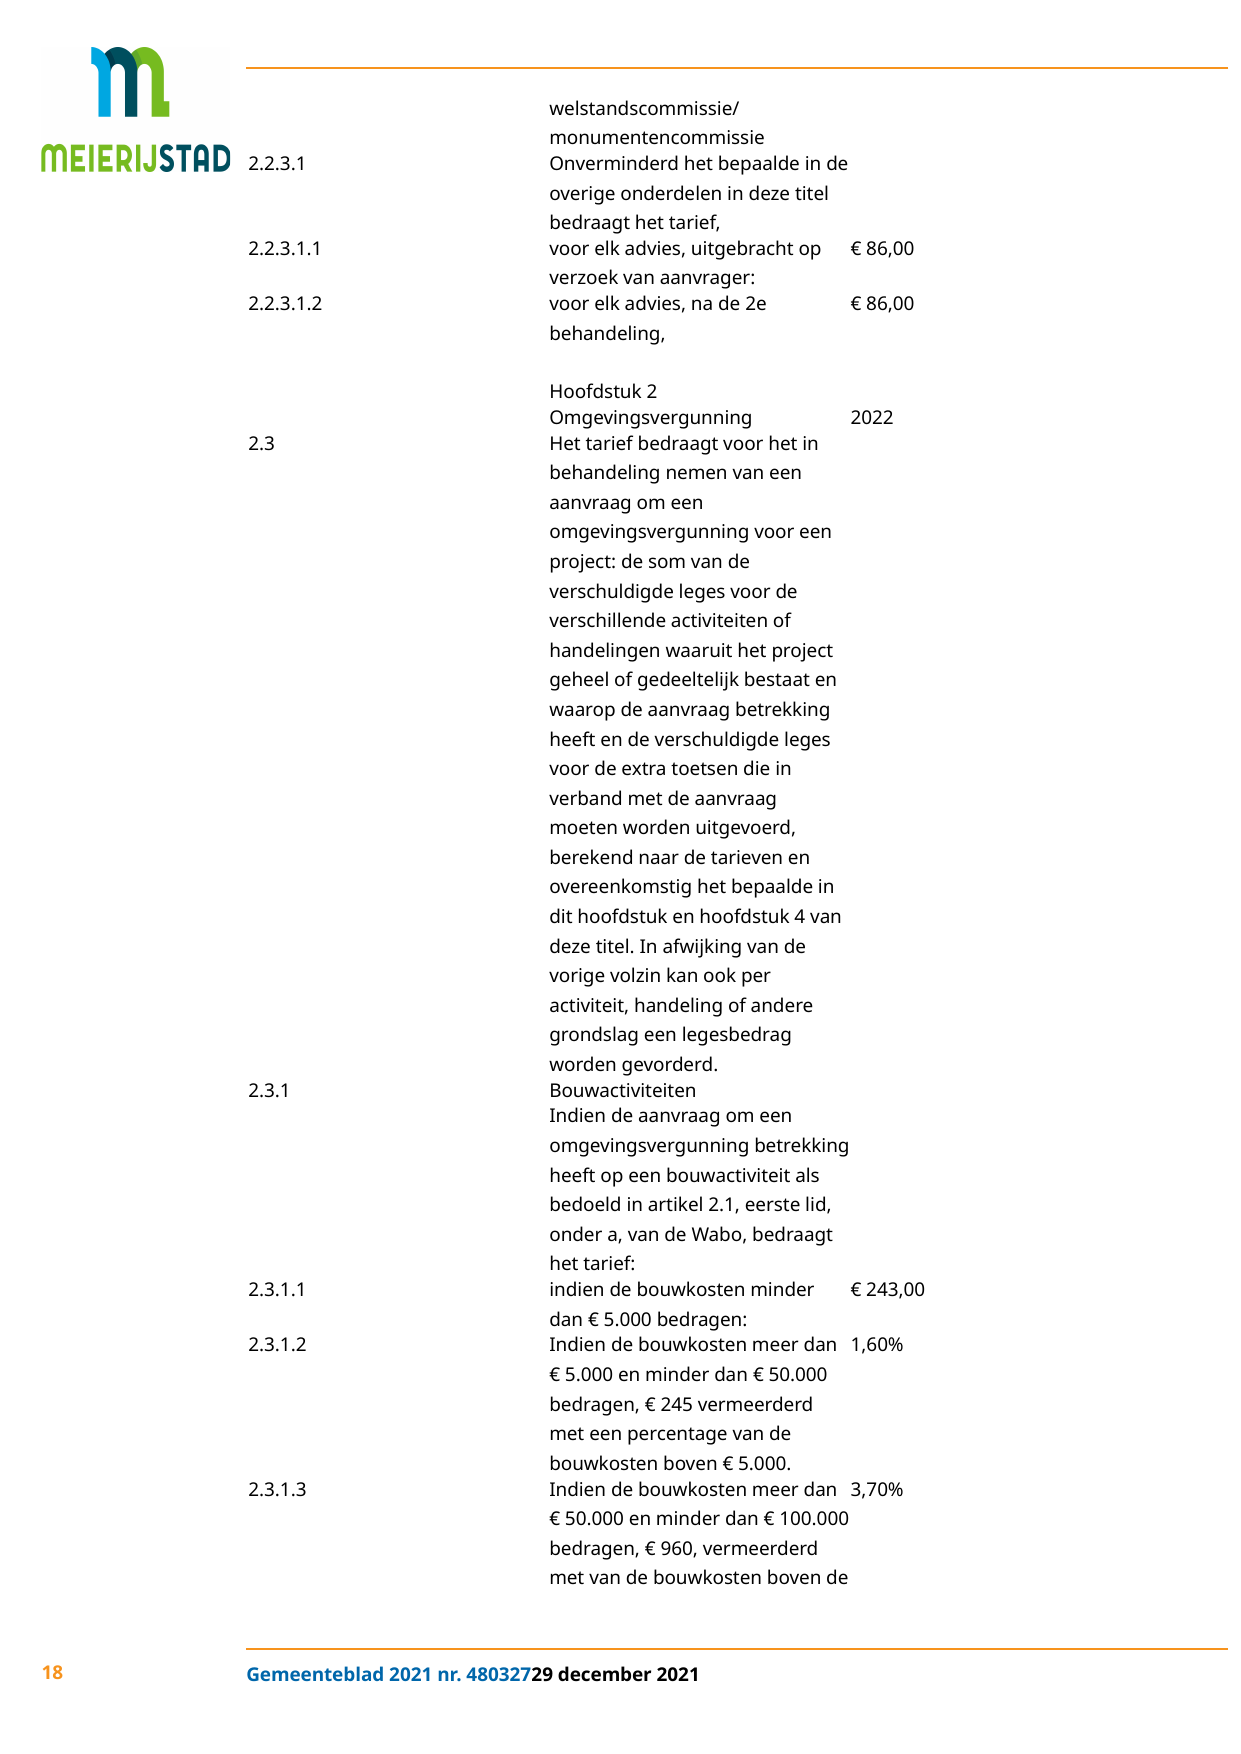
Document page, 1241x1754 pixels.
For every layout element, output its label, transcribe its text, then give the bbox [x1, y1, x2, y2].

table_cell Het tarief bedraagt voor het in behandeling nemen van een aanvraag om een omgevingsvergunning voor een project: de som van de verschuldigde leges voor de verschillende activiteiten of handelingen waaruit het project geheel of gedeeltelijk bestaat en waarop de aanvraag betrekking heeft en de verschuldigde leges voor de extra toetsen die in verband met de aanvraag moeten worden uitgevoerd, berekend naar de tarieven en overeenkomstig het bepaalde in dit hoofdstuk en hoofdstuk 4 van deze titel. In afwijking van de vorige volzin kan ook per activiteit, handeling of andere grondslag een legesbedrag worden gevorderd. [549, 430, 850, 1077]
table_cell voor elk advies, uitgebracht op verzoek van aanvrager: [549, 235, 850, 290]
table_cell Onverminderd het bepaalde in de overige onderdelen in deze titel bedraagt het tarief, [549, 150, 850, 235]
table_header [248, 379, 549, 404]
table_cell € 86,00 [850, 235, 1152, 290]
table_header [850, 379, 1152, 404]
table_cell 2.3 [248, 430, 549, 1077]
table_cell Bouwactiviteiten [549, 1077, 850, 1103]
table_cell Omgevingsvergunning [549, 404, 850, 430]
table_cell [850, 95, 1152, 150]
table_cell € 243,00 [850, 1276, 1152, 1332]
table_cell 2.2.3.1.2 [248, 290, 549, 346]
table_cell 2.3.1.3 [248, 1476, 549, 1590]
table_cell [248, 1103, 549, 1276]
table_cell 2.2.3.1 [248, 150, 549, 235]
table_cell [850, 150, 1152, 235]
table_cell € 86,00 [850, 290, 1152, 346]
table_cell 2022 [850, 404, 1152, 430]
table_cell 1,60% [850, 1332, 1152, 1476]
table_cell [850, 430, 1152, 1077]
table_cell indien de bouwkosten minder dan € 5.000 bedragen: [549, 1276, 850, 1332]
picture [41, 47, 231, 172]
table_cell 2.3.1.1 [248, 1276, 549, 1332]
table_cell Indien de bouwkosten meer dan € 50.000 en minder dan € 100.000 bedragen, € 960, vermeerderd met van de bouwkosten boven de [549, 1476, 850, 1590]
table_cell 2.3.1.2 [248, 1332, 549, 1476]
table_cell [850, 1077, 1152, 1103]
table_cell Indien de aanvraag om een omgevingsvergunning betrekking heeft op een bouwactiviteit als bedoeld in artikel 2.1, eerste lid, onder a, van de Wabo, bedraagt het tarief: [549, 1103, 850, 1276]
table_cell 2.2.3.1.1 [248, 235, 549, 290]
table_cell [248, 95, 549, 150]
table_cell voor elk advies, na de 2e behandeling, [549, 290, 850, 346]
table_header Hoofdstuk 2 [549, 379, 850, 404]
table_cell Indien de bouwkosten meer dan € 5.000 en minder dan € 50.000 bedragen, € 245 vermeerderd met een percentage van de bouwkosten boven € 5.000. [549, 1332, 850, 1476]
table_cell welstandscommissie/ monumentencommissie [549, 95, 850, 150]
table_cell 2.3.1 [248, 1077, 549, 1103]
table_cell [248, 404, 549, 430]
table_cell 3,70% [850, 1476, 1152, 1590]
table_cell [850, 1103, 1152, 1276]
